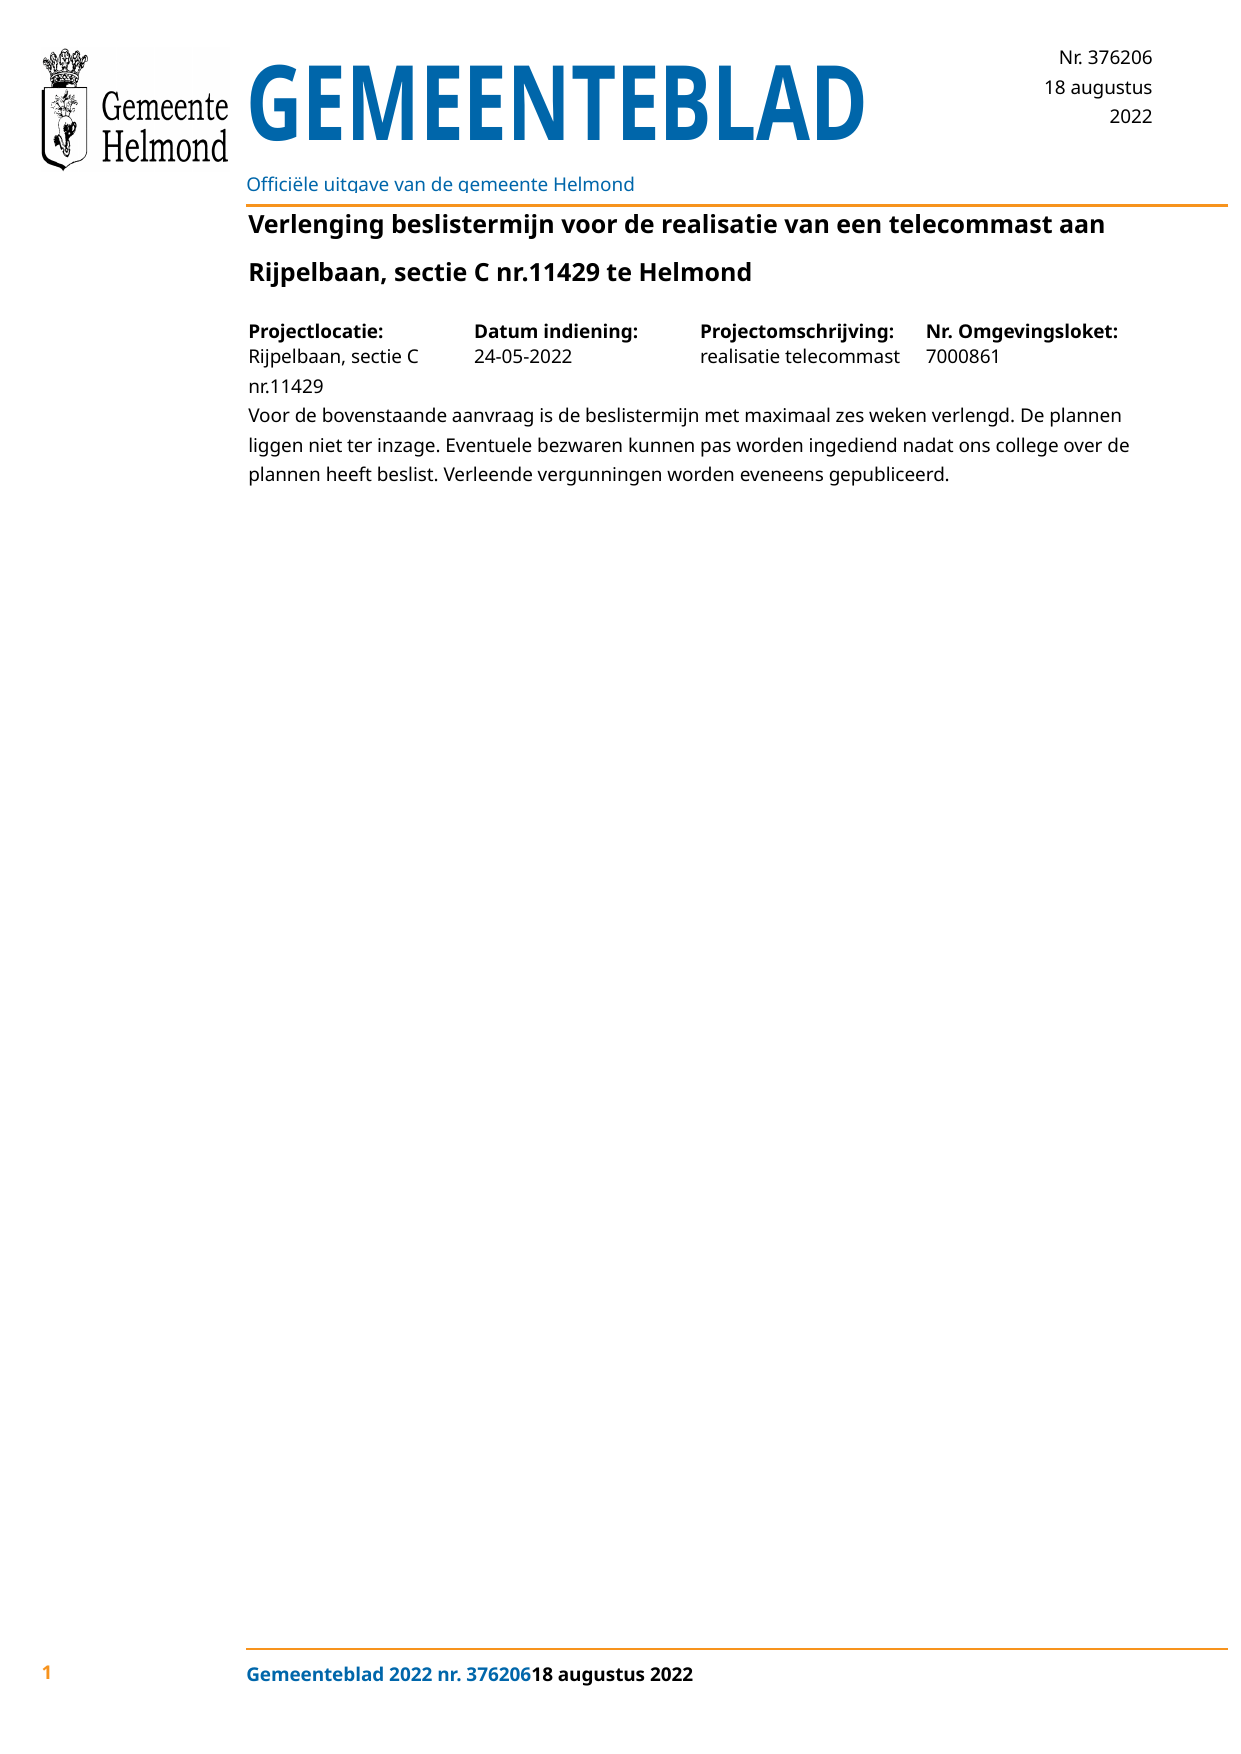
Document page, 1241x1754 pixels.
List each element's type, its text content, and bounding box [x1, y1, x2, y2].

table_cell Rijpelbaan, sectie C nr.11429 [248, 344, 474, 399]
picture [41, 47, 231, 172]
table_cell 24-05-2022 [474, 344, 700, 399]
table_header Datum indiening: [474, 318, 700, 344]
text Verlenging beslistermijn voor de realisatie van een telecommast aan Rijpelbaan, sectie C nr.11429 te Helmond [248, 207, 1152, 288]
table_header Projectlocatie: [248, 318, 474, 344]
table_cell realisatie telecommast [700, 344, 926, 399]
text Voor de bovenstaande aanvraag is de beslistermijn met maximaal zes weken verlengd. De plannen liggen niet ter inzage. Eventuele bezwaren kunnen pas worden ingediend nadat ons college over de plannen heeft beslist. Verleende vergunningen worden eveneens gepubliceerd. [248, 402, 1152, 487]
table_header Nr. Omgevingsloket: [926, 318, 1152, 344]
table_header Projectomschrijving: [700, 318, 926, 344]
table_cell 7000861 [926, 344, 1152, 399]
